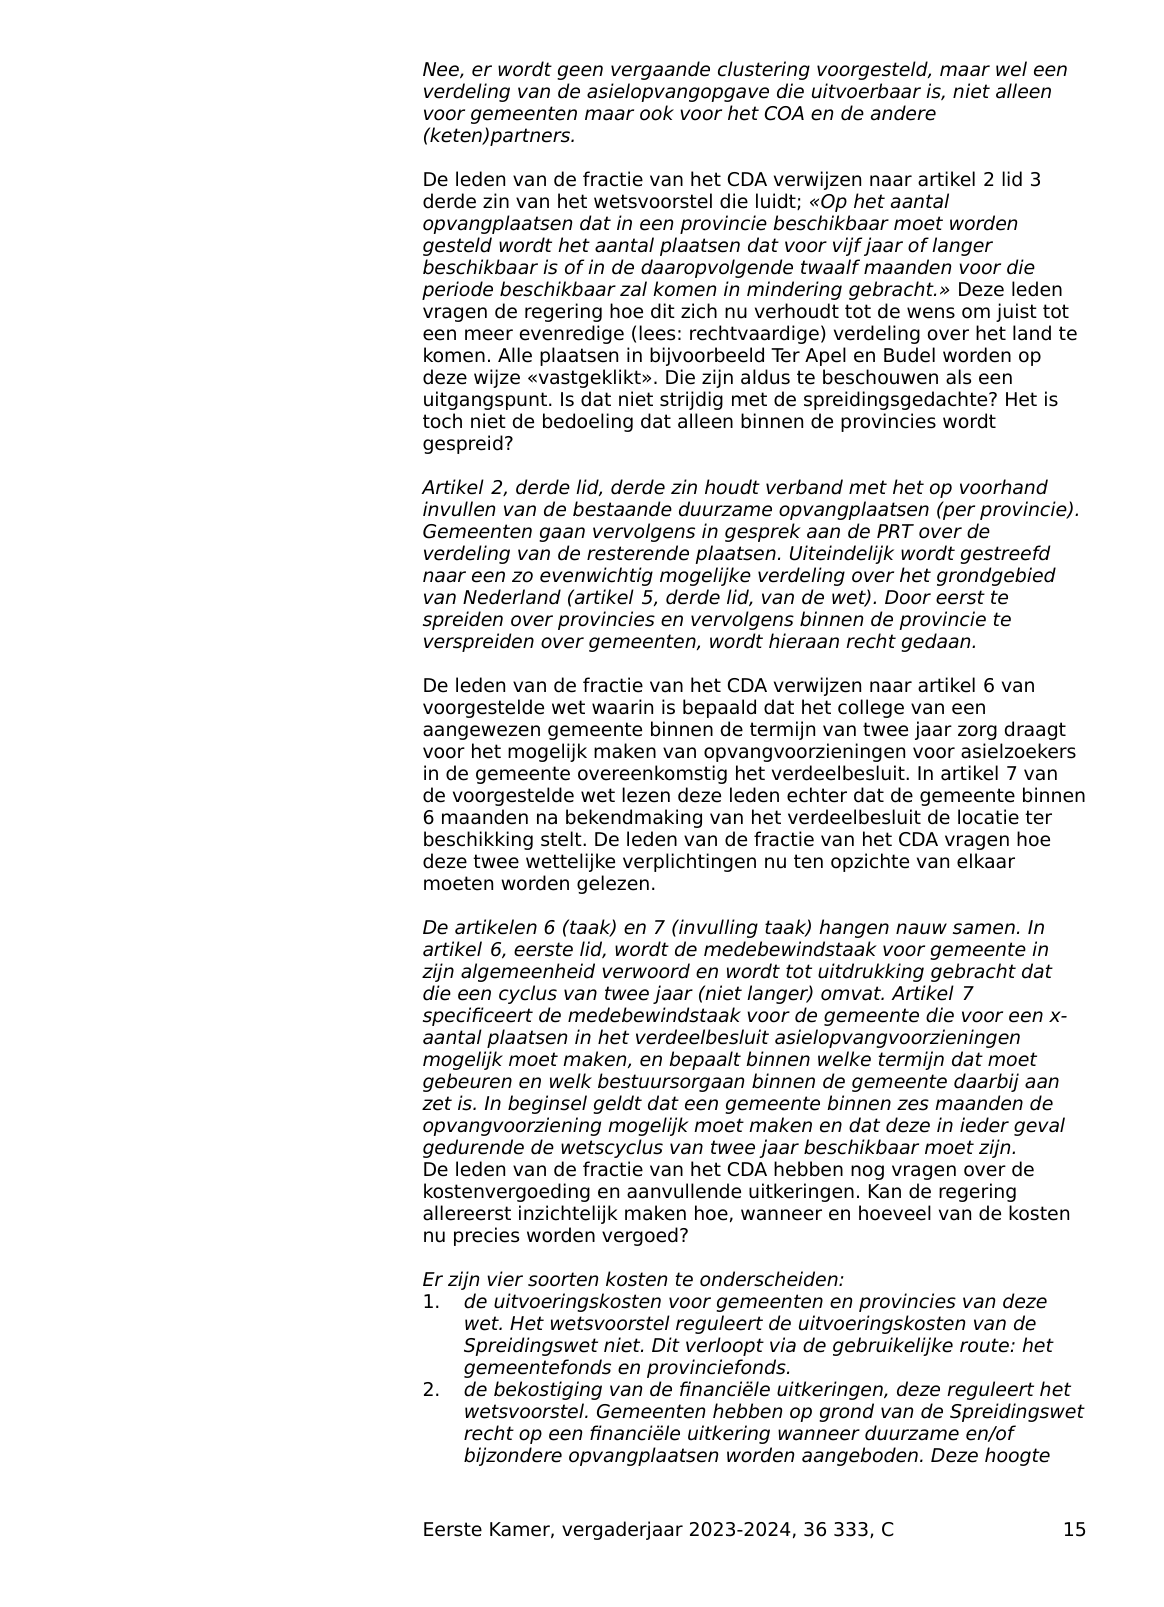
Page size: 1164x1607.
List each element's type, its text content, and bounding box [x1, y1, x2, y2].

text De leden van de fractie van het CDA verwijzen naar artikel 6 van voorgestelde wet waarin is bepaald dat het college van een aangewezen gemeente binnen de termijn van twee jaar zorg draagt voor het mogelijk maken van opvangvoorzieningen voor asielzoekers in de gemeente overeenkomstig het verdeelbesluit. In artikel 7 van de voorgestelde wet lezen deze leden echter dat de gemeente binnen 6 maanden na bekendmaking van het verdeelbesluit de locatie ter beschikking stelt. De leden van de fractie van het CDA vragen hoe deze twee wettelijke verplichtingen nu ten opzichte van elkaar moeten worden gelezen. [422, 675, 1087, 895]
text De artikelen 6 (taak) en 7 (invulling taak) hangen nauw samen. In artikel 6, eerste lid, wordt de medebewindstaak voor gemeente in zijn algemeenheid verwoord en wordt tot uitdrukking gebracht dat die een cyclus van twee jaar (niet langer) omvat. Artikel 7 specificeert de medebewindstaak voor de gemeente die voor een x-aantal plaatsen in het verdeelbesluit asielopvangvoorzieningen mogelijk moet maken, en bepaalt binnen welke termijn dat moet gebeuren en welk bestuursorgaan binnen de gemeente daarbij aan zet is. In beginsel geldt dat een gemeente binnen zes maanden de opvangvoorziening mogelijk moet maken en dat deze in ieder geval gedurende de wetscyclus van twee jaar beschikbaar moet zijn. [422, 917, 1087, 1159]
text De leden van de fractie van het CDA verwijzen naar artikel 2 lid 3 derde zin van het wetsvoorstel die luidt; «Op het aantal opvangplaatsen dat in een provincie beschikbaar moet worden gesteld wordt het aantal plaatsen dat voor vijf jaar of langer beschikbaar is of in de daaropvolgende twaalf maanden voor die periode beschikbaar zal komen in mindering gebracht.» Deze leden vragen de regering hoe dit zich nu verhoudt tot de wens om juist tot een meer evenredige (lees: rechtvaardige) verdeling over het land te komen. Alle plaatsen in bijvoorbeeld Ter Apel en Budel worden op deze wijze «vastgeklikt». Die zijn aldus te beschouwen als een uitgangspunt. Is dat niet strijdig met de spreidingsgedachte? Het is toch niet de bedoeling dat alleen binnen de provincies wordt gespreid? [422, 169, 1087, 455]
text De leden van de fractie van het CDA hebben nog vragen over de kostenvergoeding en aanvullende uitkeringen. Kan de regering allereerst inzichtelijk maken hoe, wanneer en hoeveel van de kosten nu precies worden vergoed? [422, 1159, 1087, 1247]
text Artikel 2, derde lid, derde zin houdt verband met het op voorhand invullen van de bestaande duurzame opvangplaatsen (per provincie). Gemeenten gaan vervolgens in gesprek aan de PRT over de verdeling van de resterende plaatsen. Uiteindelijk wordt gestreefd naar een zo evenwichtig mogelijke verdeling over het grondgebied van Nederland (artikel 5, derde lid, van de wet). Door eerst te spreiden over provincies en vervolgens binnen de provincie te verspreiden over gemeenten, wordt hieraan recht gedaan. [422, 477, 1087, 653]
text Er zijn vier soorten kosten te onderscheiden: [422, 1269, 1087, 1291]
text Nee, er wordt geen vergaande clustering voorgesteld, maar wel een verdeling van de asielopvangopgave die uitvoerbaar is, niet alleen voor gemeenten maar ook voor het COA en de andere (keten)partners. [422, 59, 1087, 147]
text 1. de uitvoeringskosten voor gemeenten en provincies van deze wet. Het wetsvoorstel reguleert de uitvoeringskosten van de Spreidingswet niet. Dit verloopt via de gebruikelijke route: het gemeentefonds en provinciefonds. [422, 1291, 1087, 1379]
text 2. de bekostiging van de financiële uitkeringen, deze reguleert het wetsvoorstel. Gemeenten hebben op grond van de Spreidingswet recht op een financiële uitkering wanneer duurzame en/of bijzondere opvangplaatsen worden aangeboden. Deze hoogte [422, 1379, 1087, 1467]
